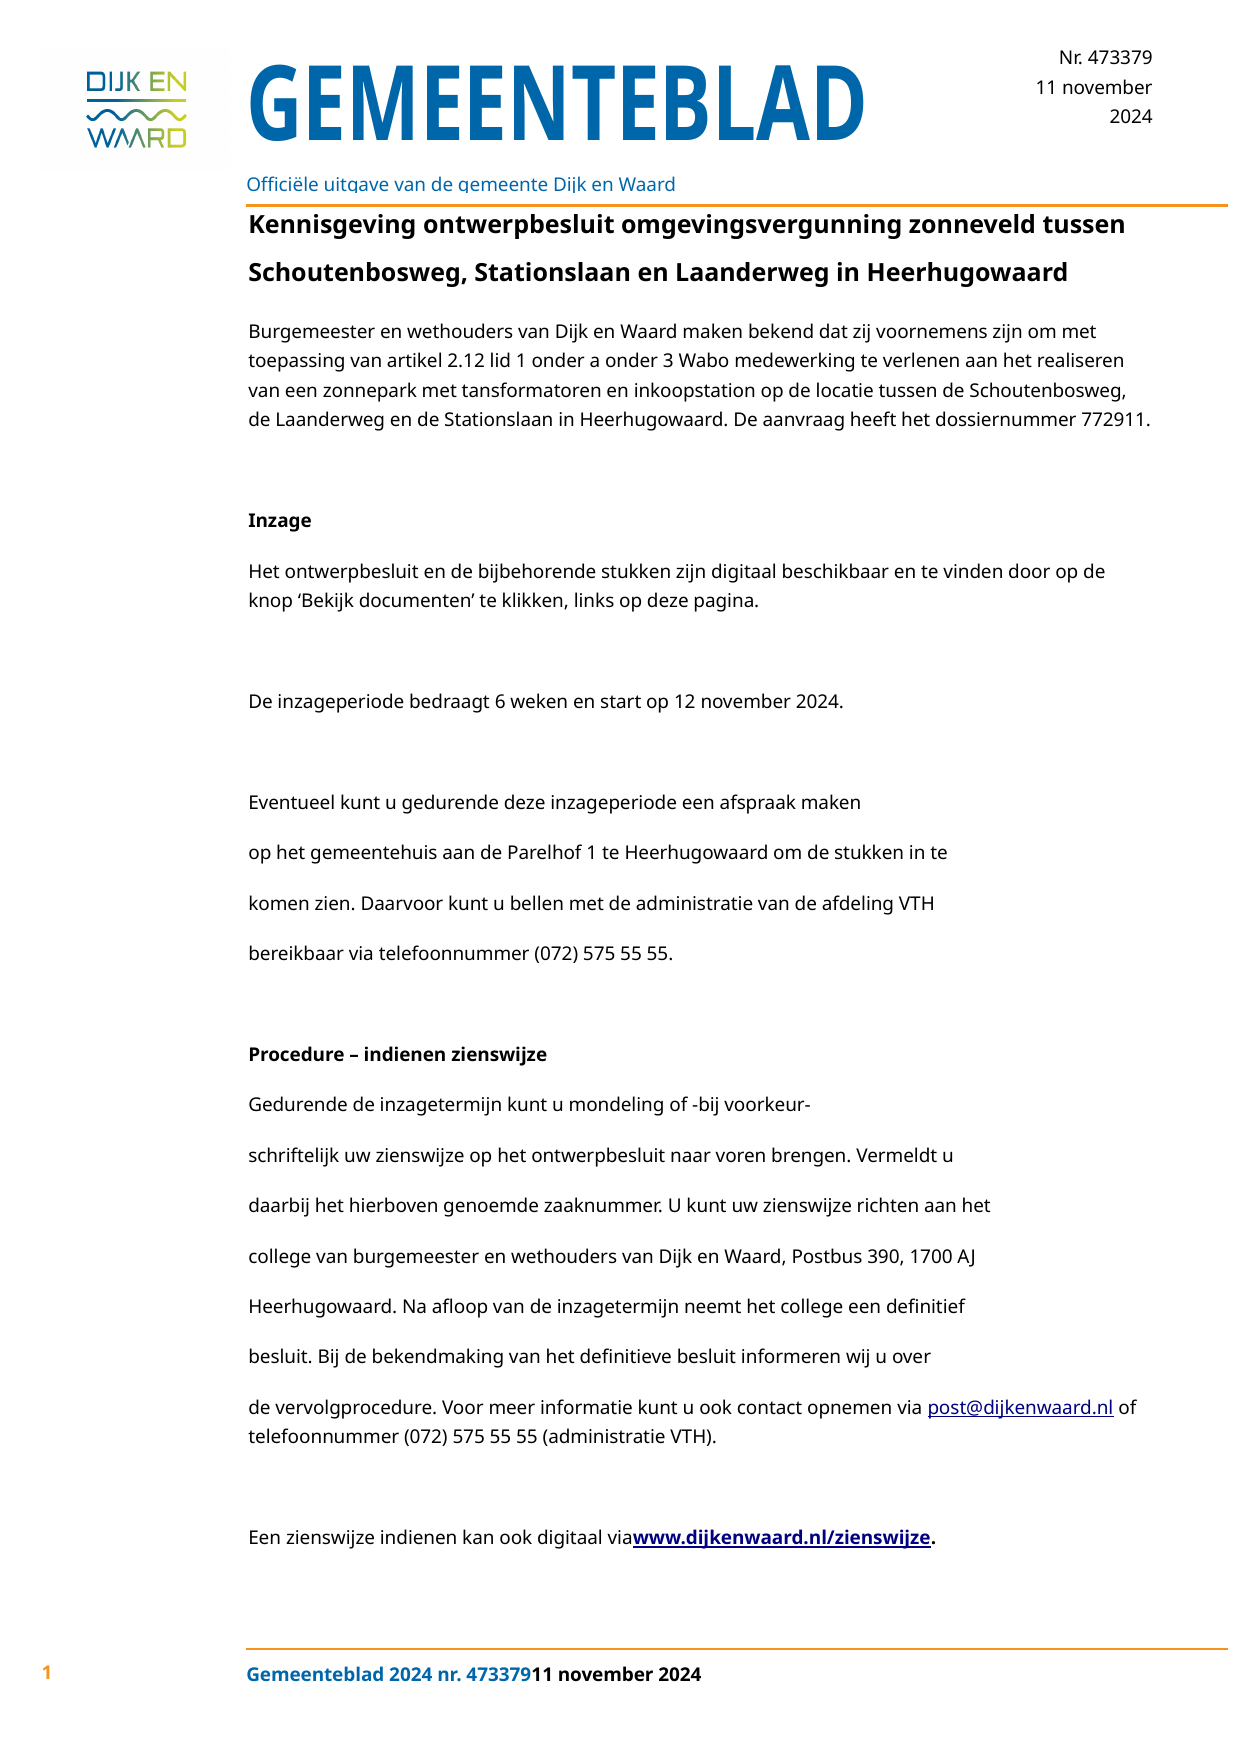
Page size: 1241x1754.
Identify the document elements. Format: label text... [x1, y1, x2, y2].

text de vervolgprocedure. Voor meer informatie kunt u ook contact opnemen via post@dijkenwaard.nl of telefoonnummer (072) 575 55 55 (administratie VTH). [248, 1394, 1152, 1449]
picture [41, 47, 231, 172]
text Eventueel kunt u gedurende deze inzageperiode een afspraak maken [248, 789, 1152, 815]
text daarbij het hierboven genoemde zaaknummer. U kunt uw zienswijze richten aan het [248, 1192, 1152, 1218]
text Heerhugowaard. Na afloop van de inzagetermijn neemt het college een definitief [248, 1293, 1152, 1319]
text college van burgemeester en wethouders van Dijk en Waard, Postbus 390, 1700 AJ [248, 1243, 1152, 1269]
text besluit. Bij de bekendmaking van het definitieve besluit informeren wij u over [248, 1344, 1152, 1369]
text Procedure – indienen zienswijze [248, 1041, 1152, 1067]
text De inzageperiode bedraagt 6 weken en start op 12 november 2024. [248, 688, 1152, 714]
text Burgemeester en wethouders van Dijk en Waard maken bekend dat zij voornemens zijn om met toepassing van artikel 2.12 lid 1 onder a onder 3 Wabo medewerking te verlenen aan het realiseren van een zonnepark met tansformatoren en inkoopstation op de locatie tussen de Schoutenbosweg, de Laanderweg en de Stationslaan in Heerhugowaard. De aanvraag heeft het dossiernummer 772911. [248, 318, 1152, 432]
text Kennisgeving ontwerpbesluit omgevingsvergunning zonneveld tussen Schoutenbosweg, Stationslaan en Laanderweg in Heerhugowaard [248, 207, 1152, 288]
text Gedurende de inzagetermijn kunt u mondeling of -bij voorkeur- [248, 1092, 1152, 1117]
text Het ontwerpbesluit en de bijbehorende stukken zijn digitaal beschikbaar en te vinden door op de knop ‘Bekijk documenten’ te klikken, links op deze pagina. [248, 558, 1152, 613]
text bereikbaar via telefoonnummer (072) 575 55 55. [248, 940, 1152, 966]
text schriftelijk uw zienswijze op het ontwerpbesluit naar voren brengen. Vermeldt u [248, 1142, 1152, 1168]
text Inzage [248, 507, 1152, 533]
text Een zienswijze indienen kan ook digitaal viawww.dijkenwaard.nl/zienswijze. [248, 1524, 1152, 1550]
text komen zien. Daarvoor kunt u bellen met de administratie van de afdeling VTH [248, 890, 1152, 916]
text op het gemeentehuis aan de Parelhof 1 te Heerhugowaard om de stukken in te [248, 839, 1152, 865]
